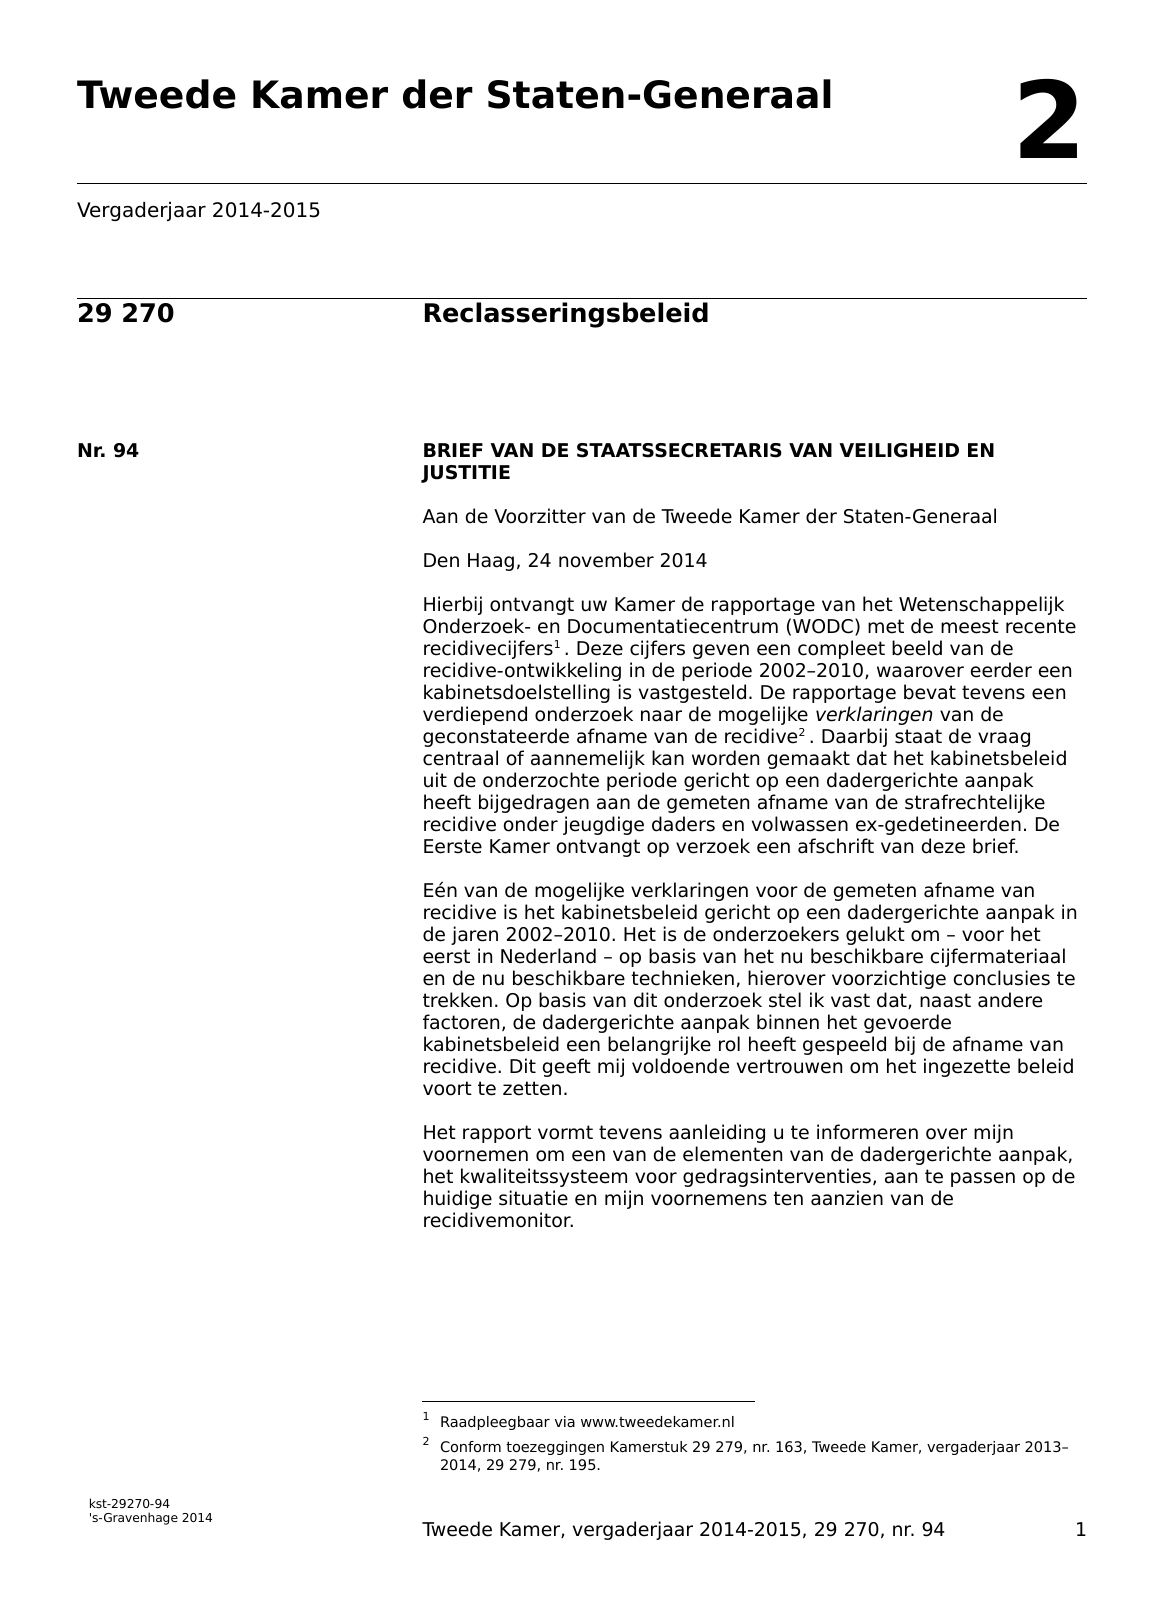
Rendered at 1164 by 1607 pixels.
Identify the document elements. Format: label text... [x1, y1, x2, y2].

table_header Tweede Kamer der Staten-Generaal [77, 59, 886, 183]
text kst-29270-94 [88, 1497, 323, 1511]
text Aan de Voorzitter van de Tweede Kamer der Staten-Generaal [422, 506, 1087, 528]
text Conform toezeggingen Kamerstuk 29 279, nr. 163, Tweede Kamer, vergaderjaar 2013–2014, 29 279, nr. 195. [422, 1435, 1087, 1474]
text Den Haag, 24 november 2014 [422, 550, 1087, 572]
text Raadpleegbaar via www.tweedekamer.nl [422, 1410, 1087, 1432]
text Hierbij ontvangt uw Kamer de rapportage van het Wetenschappelijk Onderzoek- en Documentatiecentrum (WODC) met de meest recente recidivecijfers. Deze cijfers geven een compleet beeld van de recidive-ontwikkeling in de periode 2002–2010, waarover eerder een kabinetsdoelstelling is vastgesteld. De rapportage bevat tevens een verdiepend onderzoek naar de mogelijke verklaringen van de geconstateerde afname van de recidive. Daarbij staat de vraag centraal of aannemelijk kan worden gemaakt dat het kabinetsbeleid uit de onderzochte periode gericht op een dadergerichte aanpak heeft bijgedragen aan de gemeten afname van de strafrechtelijke recidive onder jeugdige daders en volwassen ex-gedetineerden. De Eerste Kamer ontvangt op verzoek een afschrift van deze brief. [422, 594, 1087, 858]
subtitle 29 270 Reclasseringsbeleid [77, 299, 1087, 329]
text Het rapport vormt tevens aanleiding u te informeren over mijn voornemen om een van de elementen van de dadergerichte aanpak, het kwaliteitssysteem voor gedragsinterventies, aan te passen op de huidige situatie en mijn voornemens ten aanzien van de recidivemonitor. [422, 1122, 1087, 1232]
text Eén van de mogelijke verklaringen voor de gemeten afname van recidive is het kabinetsbeleid gericht op een dadergerichte aanpak in de jaren 2002–2010. Het is de onderzoekers gelukt om – voor het eerst in Nederland – op basis van het nu beschikbare cijfermateriaal en de nu beschikbare technieken, hierover voorzichtige conclusies te trekken. Op basis van dit onderzoek stel ik vast dat, naast andere factoren, de dadergerichte aanpak binnen het gevoerde kabinetsbeleid een belangrijke rol heeft gespeeld bij de afname van recidive. Dit geeft mij voldoende vertrouwen om het ingezette beleid voort te zetten. [422, 880, 1087, 1100]
text 's-Gravenhage 2014 [88, 1511, 323, 1525]
subtitle Nr. 94 BRIEF VAN DE STAATSSECRETARIS VAN VEILIGHEID EN JUSTITIE [77, 440, 1087, 484]
table_cell Vergaderjaar 2014-2015 [77, 184, 1087, 298]
table_header 2 [886, 59, 1087, 183]
